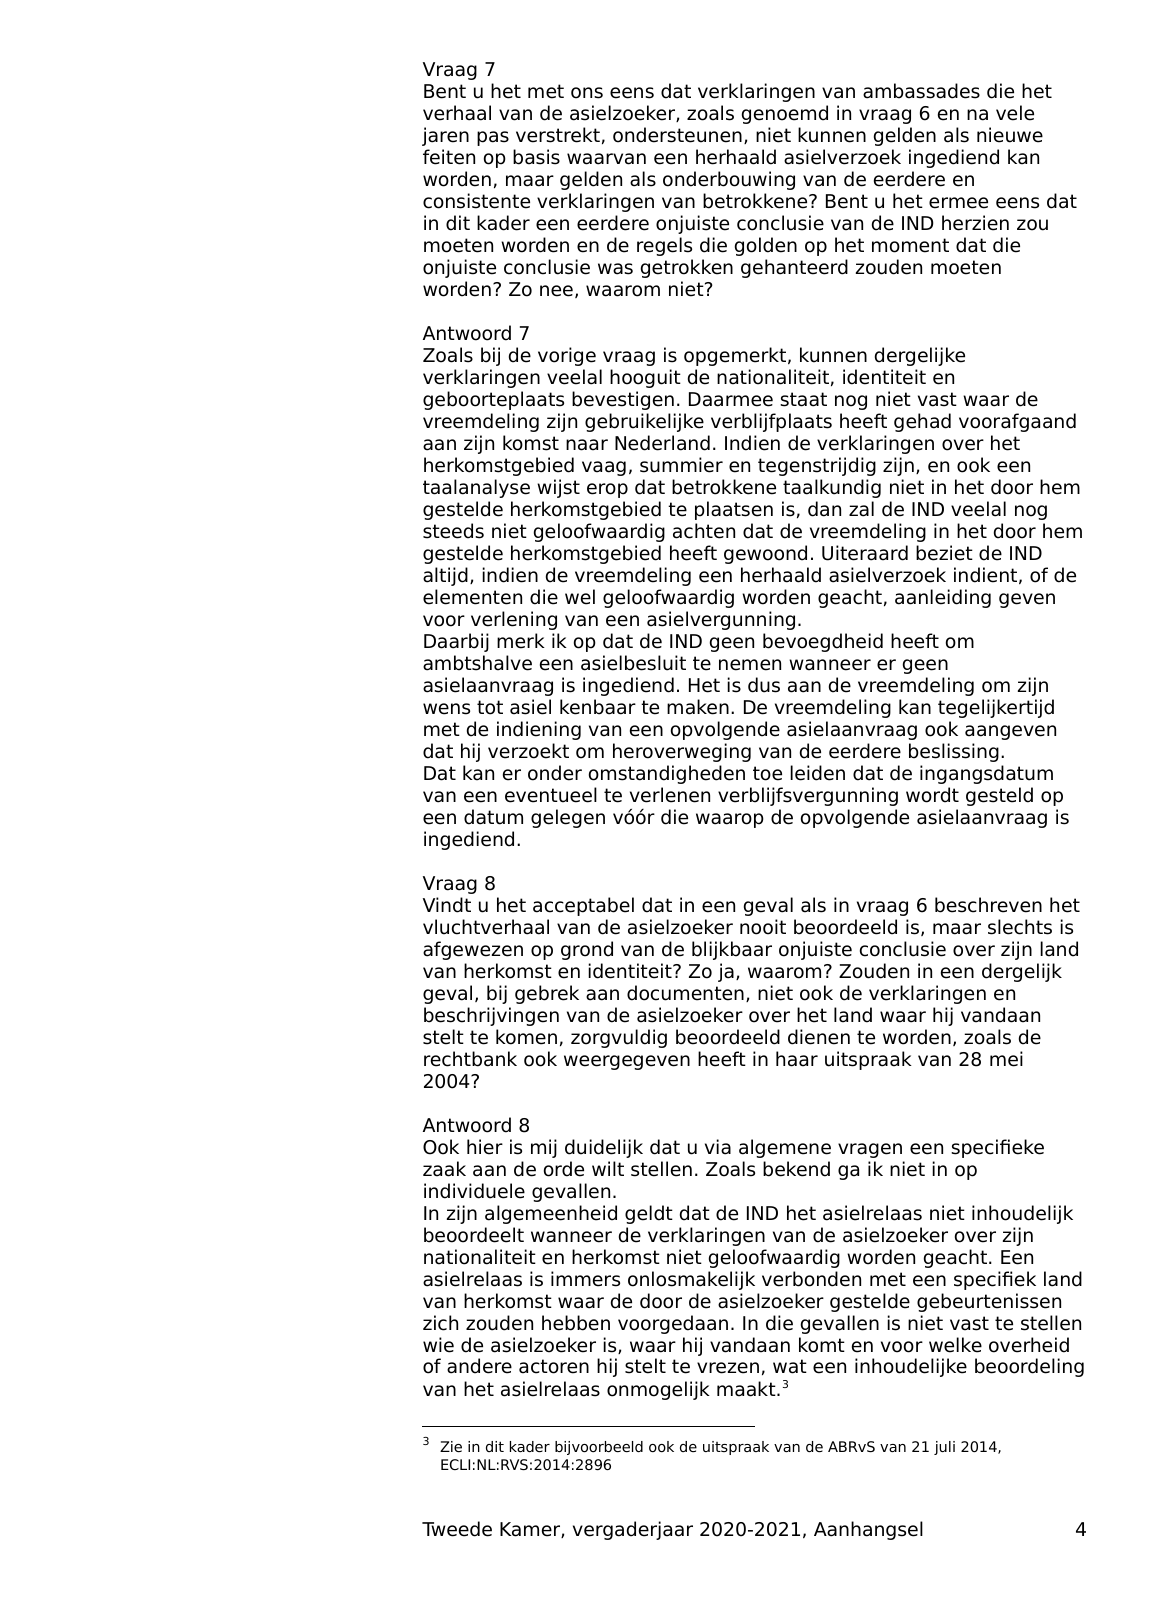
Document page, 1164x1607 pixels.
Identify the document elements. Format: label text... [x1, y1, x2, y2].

text Dat kan er onder omstandigheden toe leiden dat de ingangsdatum van een eventueel te verlenen verblijfsvergunning wordt gesteld op een datum gelegen vóór die waarop de opvolgende asielaanvraag is ingediend. [422, 763, 1087, 851]
text Vraag 7 [422, 59, 1087, 81]
text Daarbij merk ik op dat de IND geen bevoegdheid heeft om ambtshalve een asielbesluit te nemen wanneer er geen asielaanvraag is ingediend. Het is dus aan de vreemdeling om zijn wens tot asiel kenbaar te maken. De vreemdeling kan tegelijkertijd met de indiening van een opvolgende asielaanvraag ook aangeven dat hij verzoekt om heroverweging van de eerdere beslissing. [422, 631, 1087, 763]
text Vraag 8 [422, 873, 1087, 895]
text Antwoord 7 [422, 323, 1087, 345]
text Bent u het met ons eens dat verklaringen van ambassades die het verhaal van de asielzoeker, zoals genoemd in vraag 6 en na vele jaren pas verstrekt, ondersteunen, niet kunnen gelden als nieuwe feiten op basis waarvan een herhaald asielverzoek ingediend kan worden, maar gelden als onderbouwing van de eerdere en consistente verklaringen van betrokkene? Bent u het ermee eens dat in dit kader een eerdere onjuiste conclusie van de IND herzien zou moeten worden en de regels die golden op het moment dat die onjuiste conclusie was getrokken gehanteerd zouden moeten worden? Zo nee, waarom niet? [422, 81, 1087, 301]
text Zie in dit kader bijvoorbeeld ook de uitspraak van de ABRvS van 21 juli 2014, ECLI:NL:RVS:2014:2896 [422, 1435, 1087, 1474]
text In zijn algemeenheid geldt dat de IND het asielrelaas niet inhoudelijk beoordeelt wanneer de verklaringen van de asielzoeker over zijn nationaliteit en herkomst niet geloofwaardig worden geacht. Een asielrelaas is immers onlosmakelijk verbonden met een specifiek land van herkomst waar de door de asielzoeker gestelde gebeurtenissen zich zouden hebben voorgedaan. In die gevallen is niet vast te stellen wie de asielzoeker is, waar hij vandaan komt en voor welke overheid of andere actoren hij stelt te vrezen, wat een inhoudelijke beoordeling van het asielrelaas onmogelijk maakt. [422, 1203, 1087, 1400]
text Ook hier is mij duidelijk dat u via algemene vragen een specifieke zaak aan de orde wilt stellen. Zoals bekend ga ik niet in op individuele gevallen. [422, 1137, 1087, 1203]
text Antwoord 8 [422, 1115, 1087, 1137]
text Vindt u het acceptabel dat in een geval als in vraag 6 beschreven het vluchtverhaal van de asielzoeker nooit beoordeeld is, maar slechts is afgewezen op grond van de blijkbaar onjuiste conclusie over zijn land van herkomst en identiteit? Zo ja, waarom? Zouden in een dergelijk geval, bij gebrek aan documenten, niet ook de verklaringen en beschrijvingen van de asielzoeker over het land waar hij vandaan stelt te komen, zorgvuldig beoordeeld dienen te worden, zoals de rechtbank ook weergegeven heeft in haar uitspraak van 28 mei 2004? [422, 895, 1087, 1092]
text Zoals bij de vorige vraag is opgemerkt, kunnen dergelijke verklaringen veelal hooguit de nationaliteit, identiteit en geboorteplaats bevestigen. Daarmee staat nog niet vast waar de vreemdeling zijn gebruikelijke verblijfplaats heeft gehad voorafgaand aan zijn komst naar Nederland. Indien de verklaringen over het herkomstgebied vaag, summier en tegenstrijdig zijn, en ook een taalanalyse wijst erop dat betrokkene taalkundig niet in het door hem gestelde herkomstgebied te plaatsen is, dan zal de IND veelal nog steeds niet geloofwaardig achten dat de vreemdeling in het door hem gestelde herkomstgebied heeft gewoond. Uiteraard beziet de IND altijd, indien de vreemdeling een herhaald asielverzoek indient, of de elementen die wel geloofwaardig worden geacht, aanleiding geven voor verlening van een asielvergunning. [422, 345, 1087, 631]
